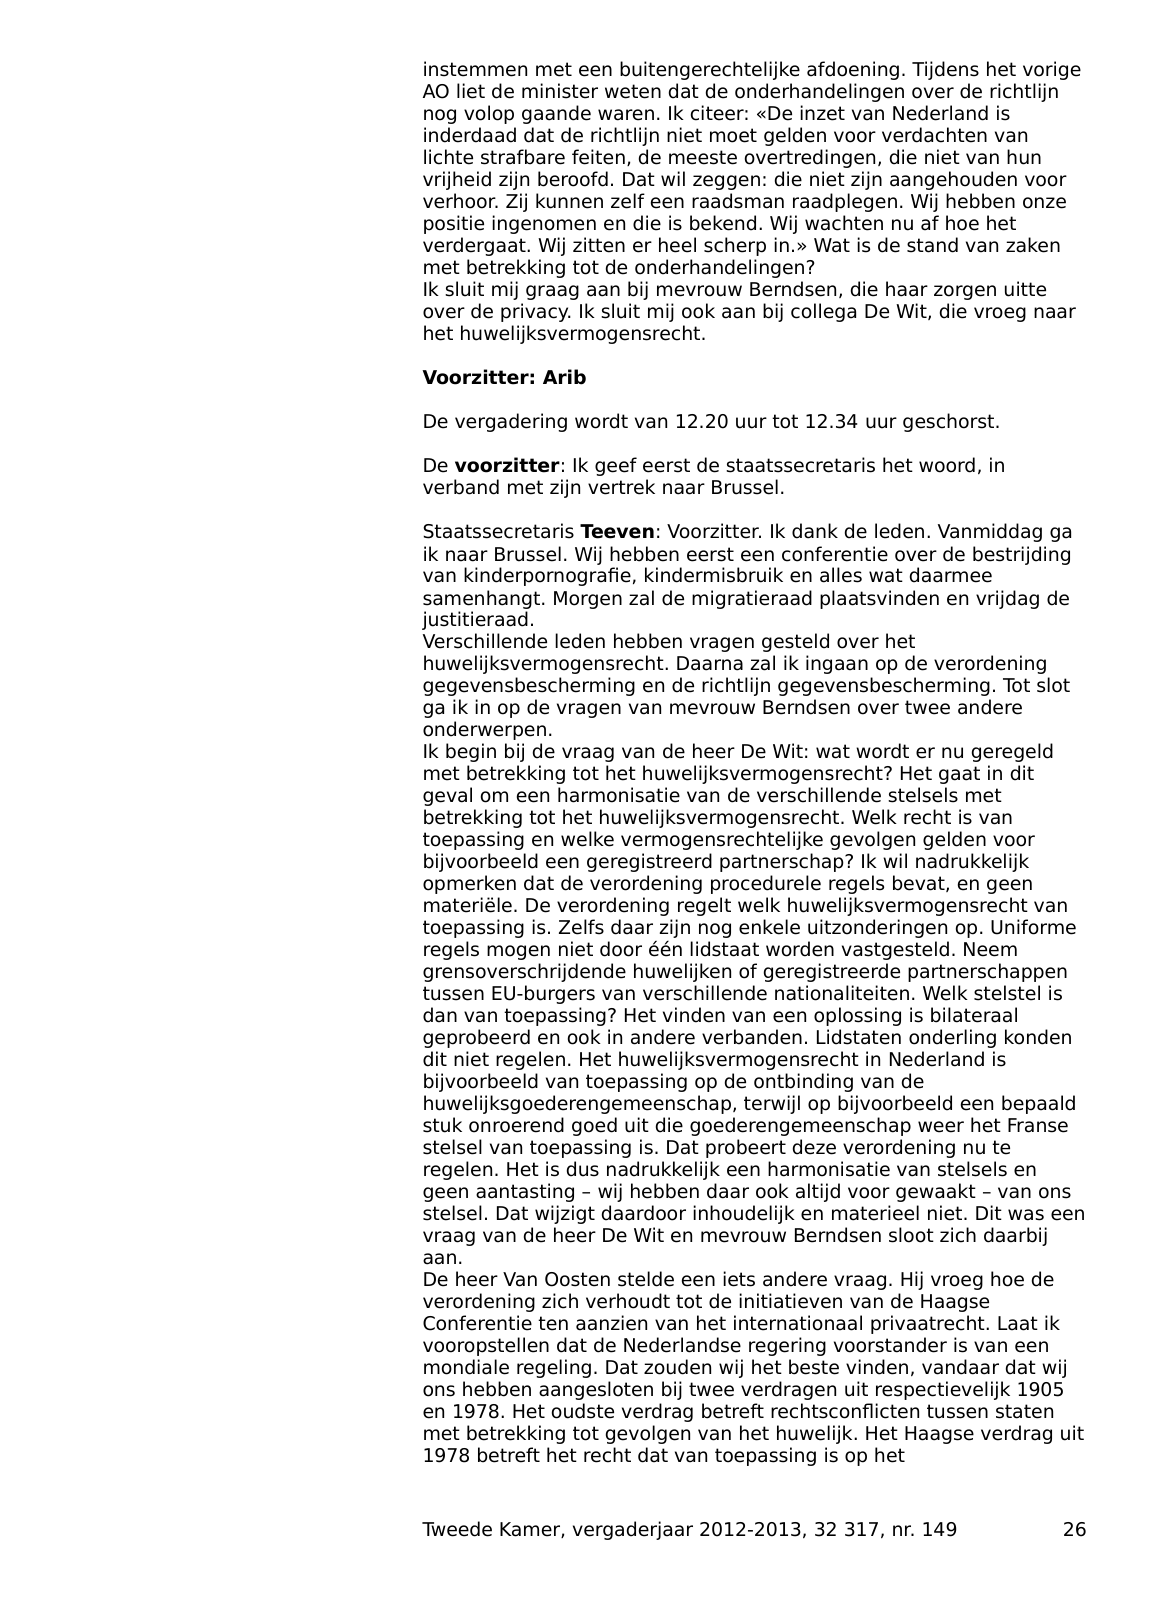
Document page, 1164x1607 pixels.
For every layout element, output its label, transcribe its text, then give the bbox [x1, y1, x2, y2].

text instemmen met een buitengerechtelijke afdoening. Tijdens het vorige AO liet de minister weten dat de onderhandelingen over de richtlijn nog volop gaande waren. Ik citeer: «De inzet van Nederland is inderdaad dat de richtlijn niet moet gelden voor verdachten van lichte strafbare feiten, de meeste overtredingen, die niet van hun vrijheid zijn beroofd. Dat wil zeggen: die niet zijn aangehouden voor verhoor. Zij kunnen zelf een raadsman raadplegen. Wij hebben onze positie ingenomen en die is bekend. Wij wachten nu af hoe het verdergaat. Wij zitten er heel scherp in.» Wat is de stand van zaken met betrekking tot de onderhandelingen? [422, 59, 1087, 279]
text De heer Van Oosten stelde een iets andere vraag. Hij vroeg hoe de verordening zich verhoudt tot de initiatieven van de Haagse Conferentie ten aanzien van het internationaal privaatrecht. Laat ik vooropstellen dat de Nederlandse regering voorstander is van een mondiale regeling. Dat zouden wij het beste vinden, vandaar dat wij ons hebben aangesloten bij twee verdragen uit respectievelijk 1905 en 1978. Het oudste verdrag betreft rechtsconflicten tussen staten met betrekking tot gevolgen van het huwelijk. Het Haagse verdrag uit 1978 betreft het recht dat van toepassing is op het [422, 1269, 1087, 1467]
text De vergadering wordt van 12.20 uur tot 12.34 uur geschorst. [422, 411, 1087, 433]
text Ik sluit mij graag aan bij mevrouw Berndsen, die haar zorgen uitte over de privacy. Ik sluit mij ook aan bij collega De Wit, die vroeg naar het huwelijksvermogensrecht. [422, 279, 1087, 345]
text De voorzitter: Ik geef eerst de staatssecretaris het woord, in verband met zijn vertrek naar Brussel. [422, 455, 1087, 499]
subtitle Voorzitter: Arib [422, 367, 1087, 389]
text Staatssecretaris Teeven: Voorzitter. Ik dank de leden. Vanmiddag ga ik naar Brussel. Wij hebben eerst een conferentie over de bestrijding van kinderpornografie, kindermisbruik en alles wat daarmee samenhangt. Morgen zal de migratieraad plaatsvinden en vrijdag de justitieraad. [422, 521, 1087, 631]
text Ik begin bij de vraag van de heer De Wit: wat wordt er nu geregeld met betrekking tot het huwelijksvermogensrecht? Het gaat in dit geval om een harmonisatie van de verschillende stelsels met betrekking tot het huwelijksvermogensrecht. Welk recht is van toepassing en welke vermogensrechtelijke gevolgen gelden voor bijvoorbeeld een geregistreerd partnerschap? Ik wil nadrukkelijk opmerken dat de verordening procedurele regels bevat, en geen materiële. De verordening regelt welk huwelijksvermogensrecht van toepassing is. Zelfs daar zijn nog enkele uitzonderingen op. Uniforme regels mogen niet door één lidstaat worden vastgesteld. Neem grensoverschrijdende huwelijken of geregistreerde partnerschappen tussen EU-burgers van verschillende nationaliteiten. Welk stelstel is dan van toepassing? Het vinden van een oplossing is bilateraal geprobeerd en ook in andere verbanden. Lidstaten onderling konden dit niet regelen. Het huwelijksvermogensrecht in Nederland is bijvoorbeeld van toepassing op de ontbinding van de huwelijksgoederengemeenschap, terwijl op bijvoorbeeld een bepaald stuk onroerend goed uit die goederengemeenschap weer het Franse stelsel van toepassing is. Dat probeert deze verordening nu te regelen. Het is dus nadrukkelijk een harmonisatie van stelsels en geen aantasting – wij hebben daar ook altijd voor gewaakt – van ons stelsel. Dat wijzigt daardoor inhoudelijk en materieel niet. Dit was een vraag van de heer De Wit en mevrouw Berndsen sloot zich daarbij aan. [422, 741, 1087, 1269]
text Verschillende leden hebben vragen gesteld over het huwelijksvermogensrecht. Daarna zal ik ingaan op de verordening gegevensbescherming en de richtlijn gegevensbescherming. Tot slot ga ik in op de vragen van mevrouw Berndsen over twee andere onderwerpen. [422, 631, 1087, 741]
